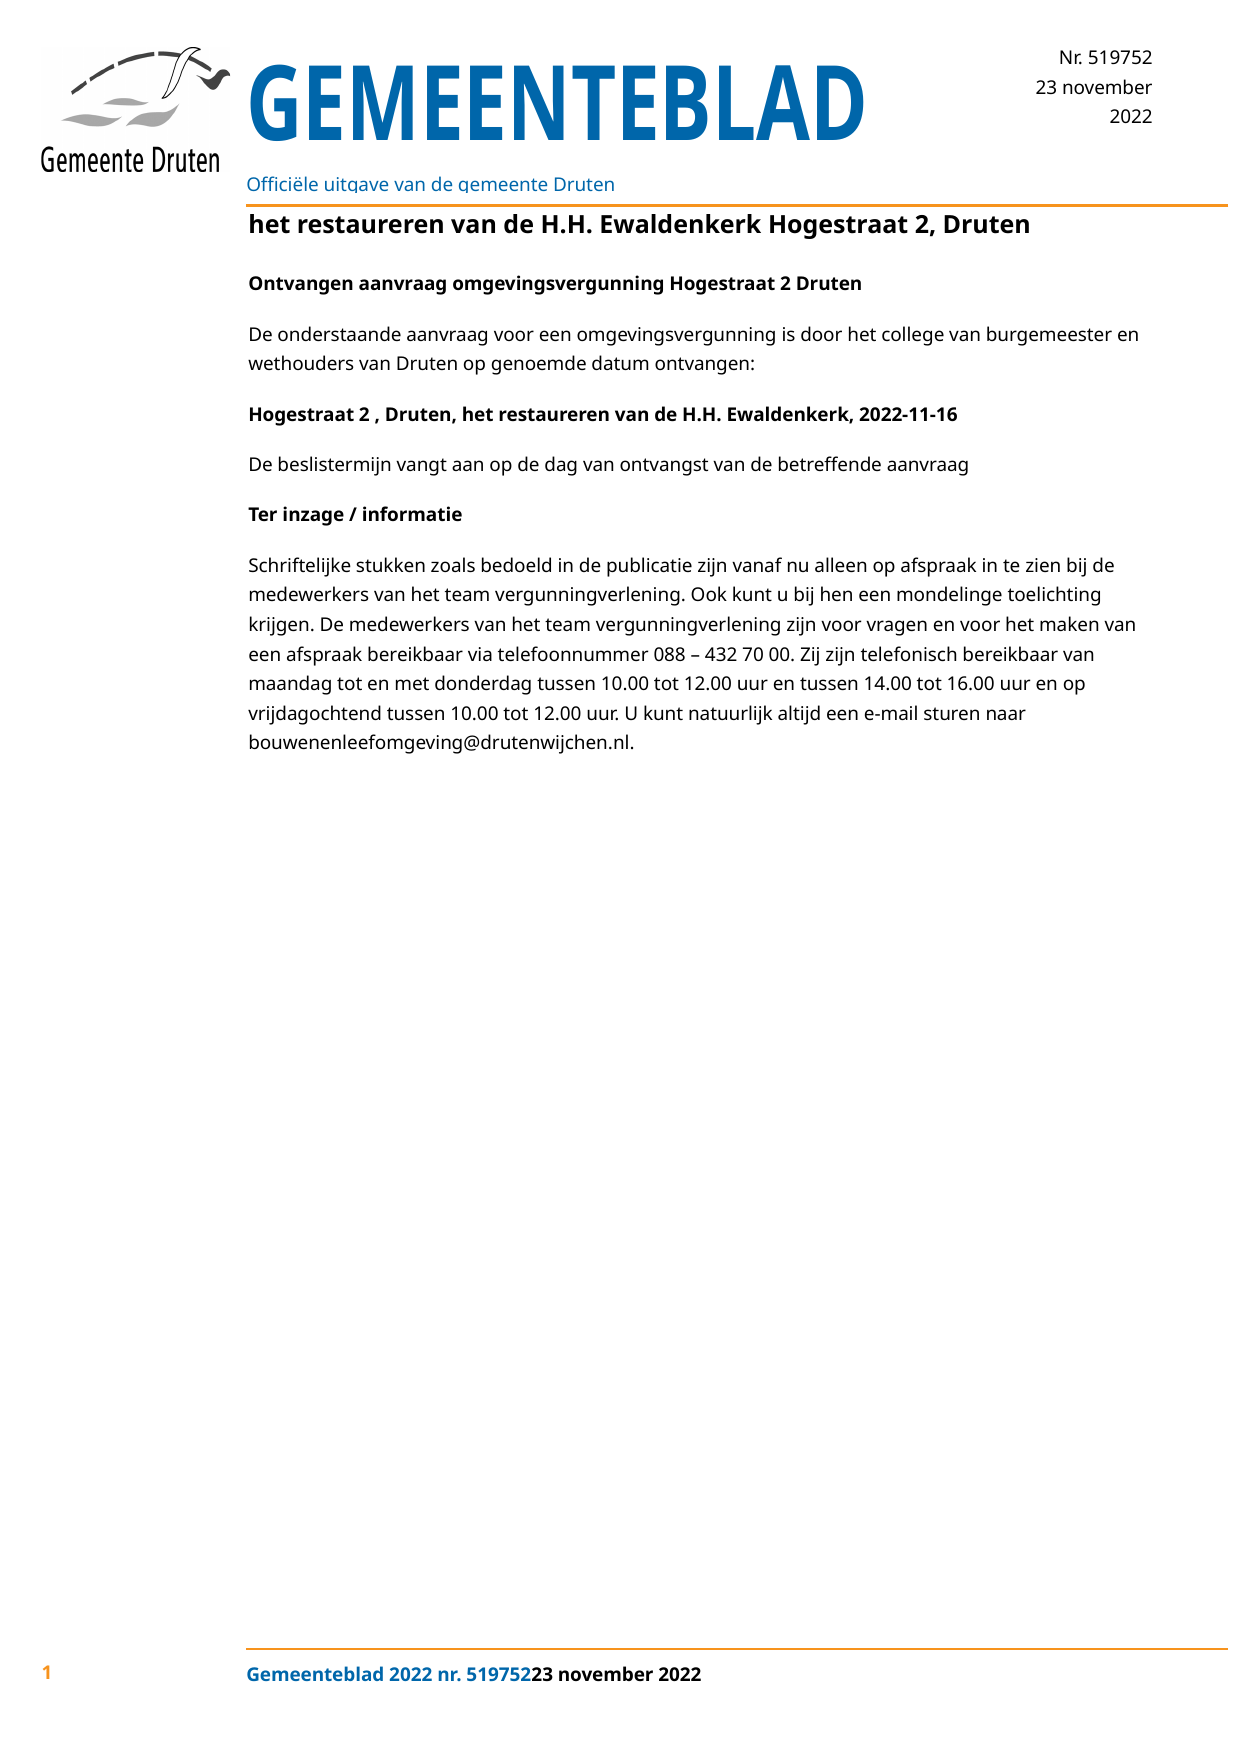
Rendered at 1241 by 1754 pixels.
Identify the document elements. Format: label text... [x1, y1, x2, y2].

text Hogestraat 2 , Druten, het restaureren van de H.H. Ewaldenkerk, 2022-11-16 [248, 401, 1152, 426]
picture [41, 47, 231, 172]
text Schriftelijke stukken zoals bedoeld in de publicatie zijn vanaf nu alleen op afspraak in te zien bij de medewerkers van het team vergunningverlening. Ook kunt u bij hen een mondelinge toelichting krijgen. De medewerkers van het team vergunningverlening zijn voor vragen en voor het maken van een afspraak bereikbaar via telefoonnummer 088 – 432 70 00. Zij zijn telefonisch bereikbaar van maandag tot en met donderdag tussen 10.00 tot 12.00 uur en tussen 14.00 tot 16.00 uur en op vrijdagochtend tussen 10.00 tot 12.00 uur. U kunt natuurlijk altijd een e-mail sturen naar bouwenenleefomgeving@drutenwijchen.nl. [248, 552, 1152, 755]
text Ter inzage / informatie [248, 502, 1152, 527]
text De onderstaande aanvraag voor een omgevingsvergunning is door het college van burgemeester en wethouders van Druten op genoemde datum ontvangen: [248, 321, 1152, 376]
text het restaureren van de H.H. Ewaldenkerk Hogestraat 2, Druten [248, 207, 1152, 241]
text De beslistermijn vangt aan op de dag van ontvangst van de betreffende aanvraag [248, 451, 1152, 477]
text Ontvangen aanvraag omgevingsvergunning Hogestraat 2 Druten [248, 270, 1152, 296]
